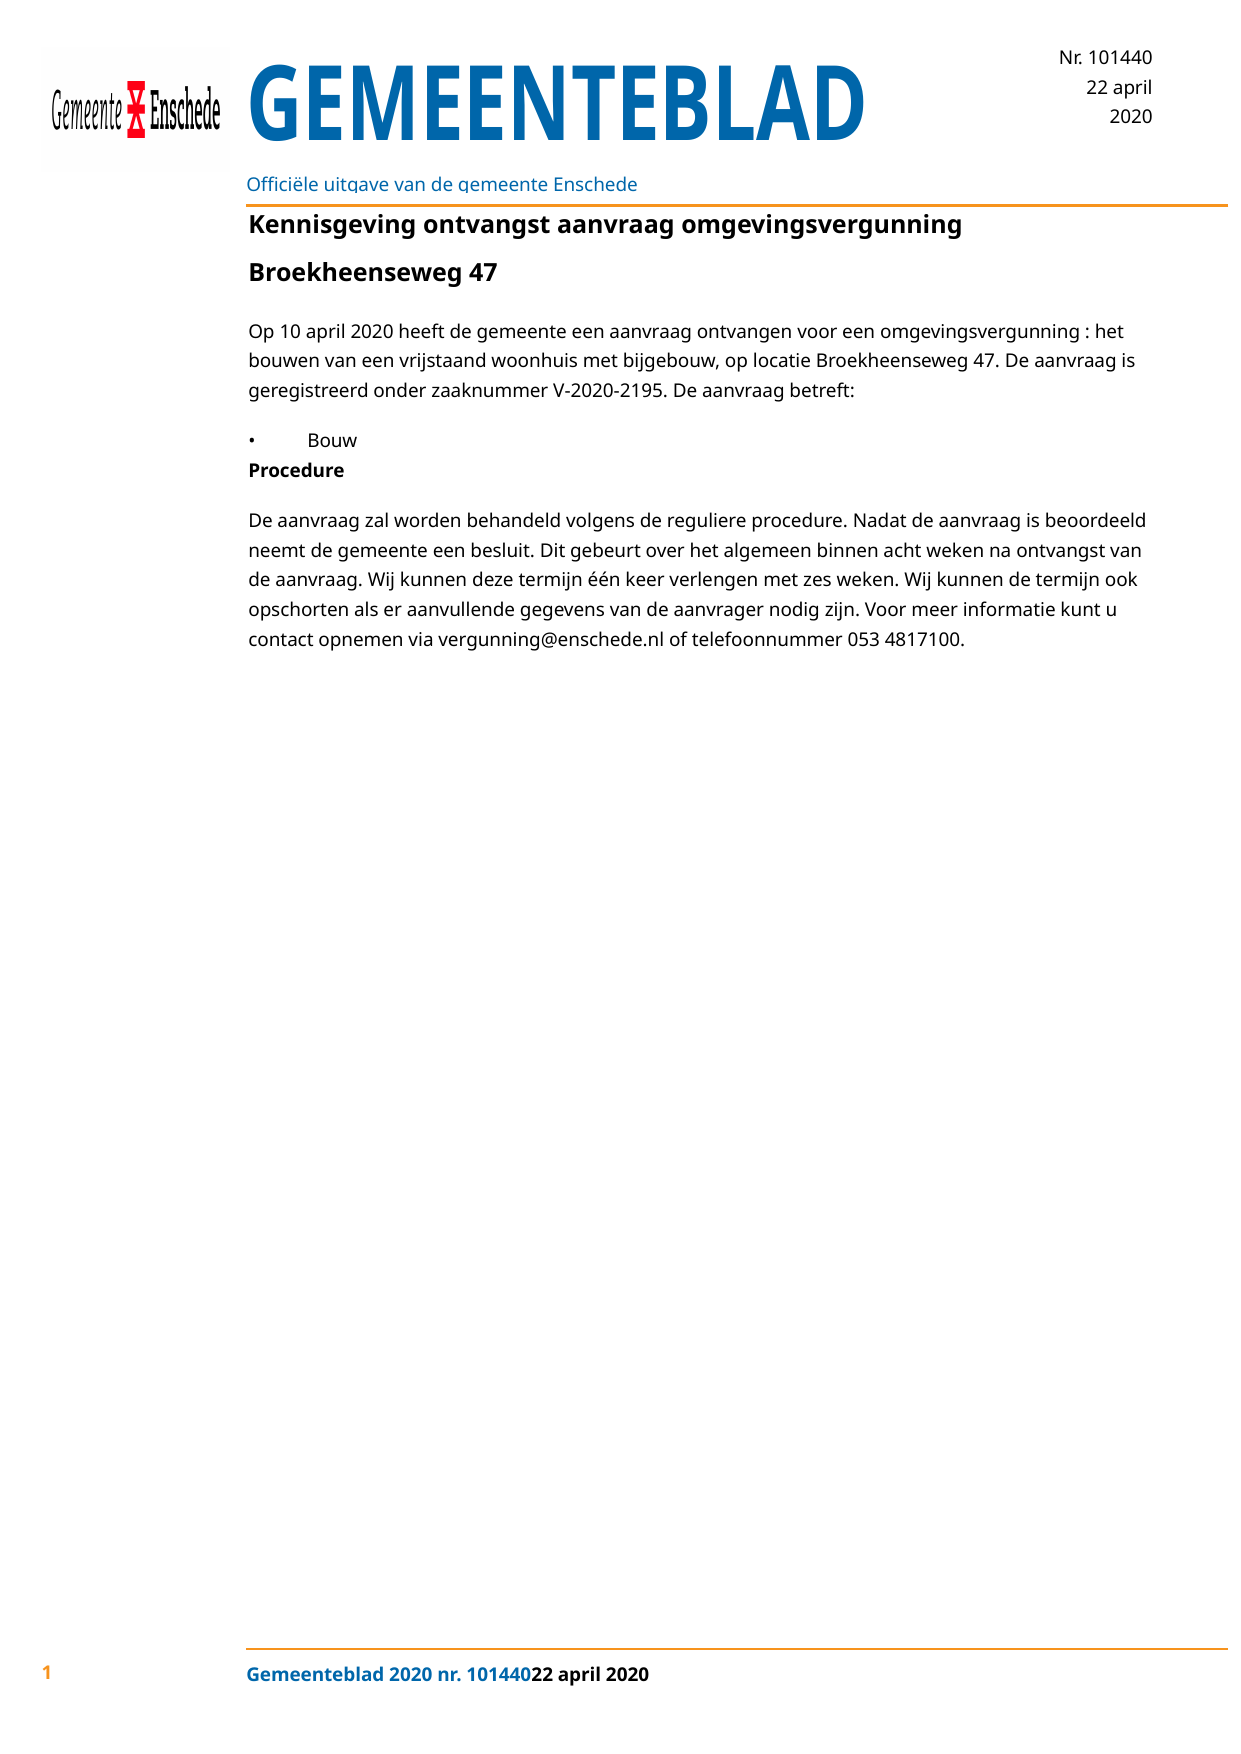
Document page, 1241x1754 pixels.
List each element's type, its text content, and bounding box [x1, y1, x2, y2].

text De aanvraag zal worden behandeld volgens de reguliere procedure. Nadat de aanvraag is beoordeeld neemt de gemeente een besluit. Dit gebeurt over het algemeen binnen acht weken na ontvangst van de aanvraag. Wij kunnen deze termijn één keer verlengen met zes weken. Wij kunnen de termijn ook opschorten als er aanvullende gegevens van de aanvrager nodig zijn. Voor meer informatie kunt u contact opnemen via vergunning@enschede.nl of telefoonnummer 053 4817100. [248, 507, 1152, 652]
text Kennisgeving ontvangst aanvraag omgevingsvergunning Broekheenseweg 47 [248, 207, 1152, 288]
list Bouw [248, 427, 1152, 453]
text Procedure [248, 457, 1152, 483]
text Op 10 april 2020 heeft de gemeente een aanvraag ontvangen voor een omgevingsvergunning : het bouwen van een vrijstaand woonhuis met bijgebouw, op locatie Broekheenseweg 47. De aanvraag is geregistreerd onder zaaknummer V-2020-2195. De aanvraag betreft: [248, 318, 1152, 403]
picture [41, 47, 231, 172]
